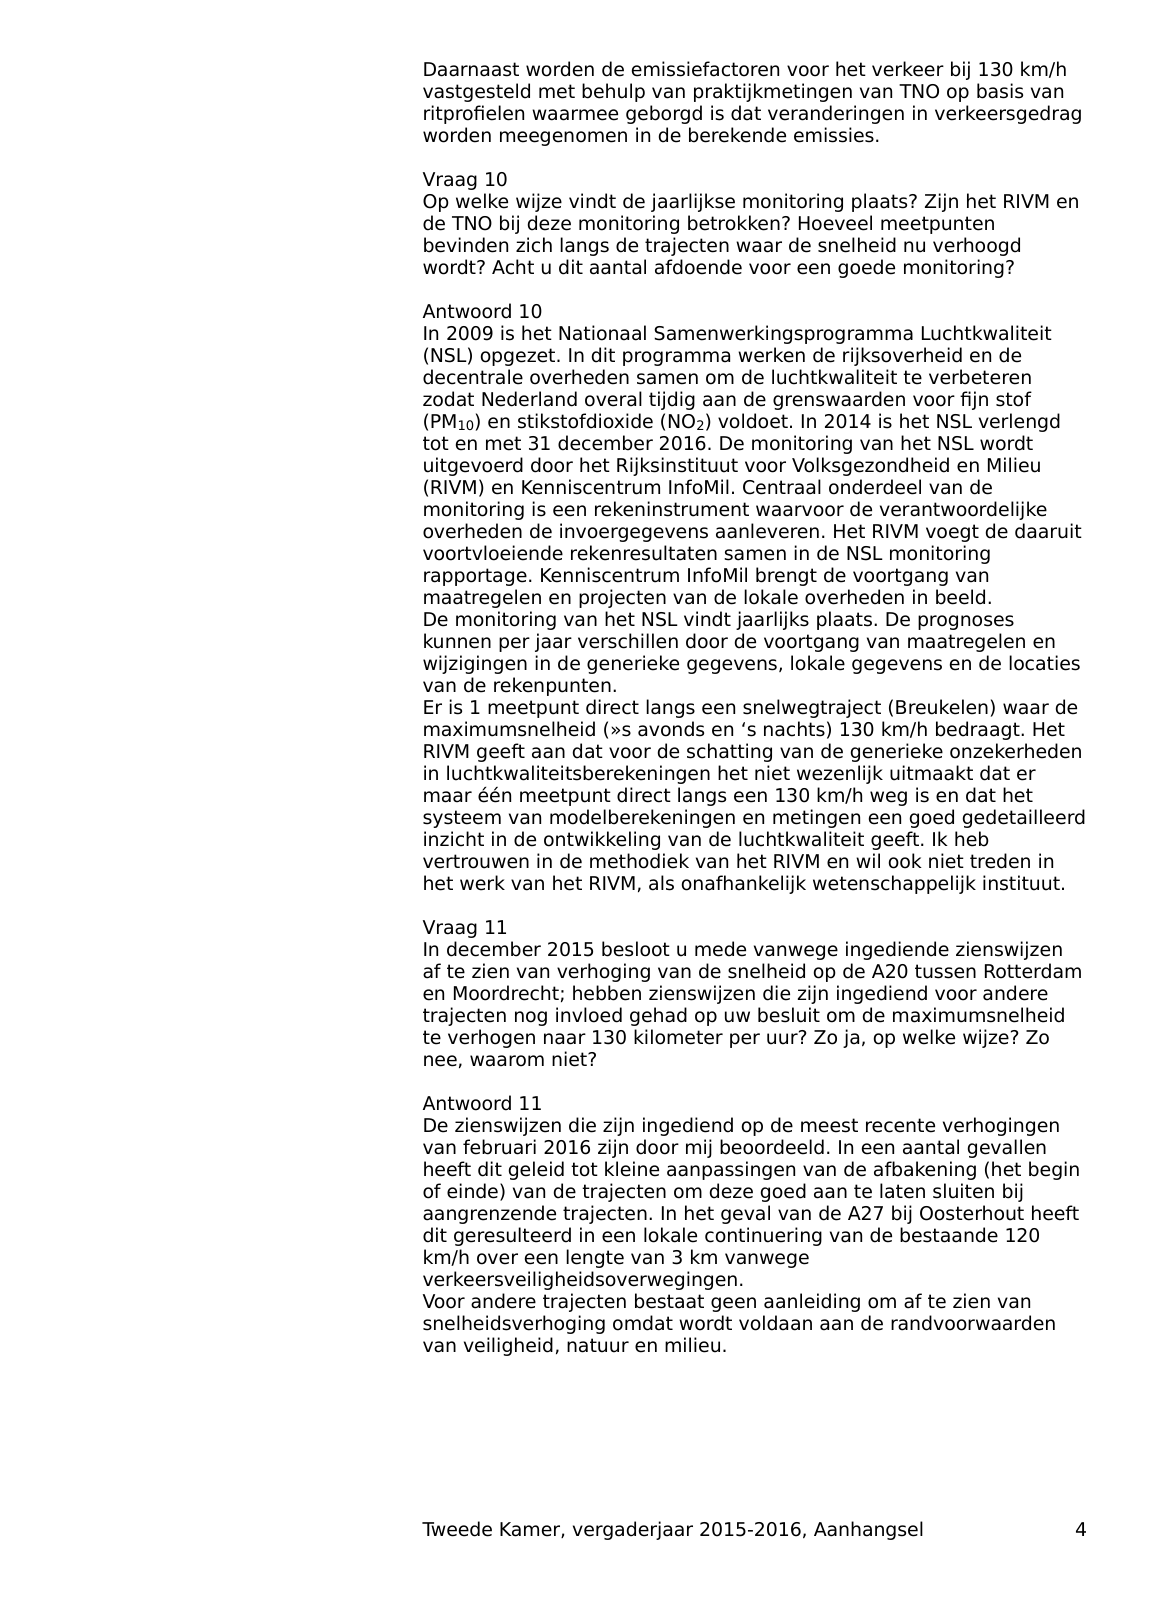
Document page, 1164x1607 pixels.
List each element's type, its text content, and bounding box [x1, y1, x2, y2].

text In 2009 is het Nationaal Samenwerkingsprogramma Luchtkwaliteit (NSL) opgezet. In dit programma werken de rijksoverheid en de decentrale overheden samen om de luchtkwaliteit te verbeteren zodat Nederland overal tijdig aan de grenswaarden voor fijn stof (PM10) en stikstofdioxide (NO2) voldoet. In 2014 is het NSL verlengd tot en met 31 december 2016. De monitoring van het NSL wordt uitgevoerd door het Rijksinstituut voor Volksgezondheid en Milieu (RIVM) en Kenniscentrum InfoMil. Centraal onderdeel van de monitoring is een rekeninstrument waarvoor de verantwoordelijke overheden de invoergegevens aanleveren. Het RIVM voegt de daaruit voortvloeiende rekenresultaten samen in de NSL monitoring rapportage. Kenniscentrum InfoMil brengt de voortgang van maatregelen en projecten van de lokale overheden in beeld. [422, 323, 1087, 609]
text Antwoord 10 [422, 301, 1087, 323]
text De monitoring van het NSL vindt jaarlijks plaats. De prognoses kunnen per jaar verschillen door de voortgang van maatregelen en wijzigingen in de generieke gegevens, lokale gegevens en de locaties van de rekenpunten. [422, 609, 1087, 697]
text Antwoord 11 [422, 1093, 1087, 1115]
text Voor andere trajecten bestaat geen aanleiding om af te zien van snelheidsverhoging omdat wordt voldaan aan de randvoorwaarden van veiligheid, natuur en milieu. [422, 1291, 1087, 1357]
text Er is 1 meetpunt direct langs een snelwegtraject (Breukelen) waar de maximumsnelheid (»s avonds en ‘s nachts) 130 km/h bedraagt. Het RIVM geeft aan dat voor de schatting van de generieke onzekerheden in luchtkwaliteitsberekeningen het niet wezenlijk uitmaakt dat er maar één meetpunt direct langs een 130 km/h weg is en dat het systeem van modelberekeningen en metingen een goed gedetailleerd inzicht in de ontwikkeling van de luchtkwaliteit geeft. Ik heb vertrouwen in de methodiek van het RIVM en wil ook niet treden in het werk van het RIVM, als onafhankelijk wetenschappelijk instituut. [422, 697, 1087, 895]
text In december 2015 besloot u mede vanwege ingediende zienswijzen af te zien van verhoging van de snelheid op de A20 tussen Rotterdam en Moordrecht; hebben zienswijzen die zijn ingediend voor andere trajecten nog invloed gehad op uw besluit om de maximumsnelheid te verhogen naar 130 kilometer per uur? Zo ja, op welke wijze? Zo nee, waarom niet? [422, 939, 1087, 1071]
text Vraag 10 [422, 169, 1087, 191]
text De zienswijzen die zijn ingediend op de meest recente verhogingen van februari 2016 zijn door mij beoordeeld. In een aantal gevallen heeft dit geleid tot kleine aanpassingen van de afbakening (het begin of einde) van de trajecten om deze goed aan te laten sluiten bij aangrenzende trajecten. In het geval van de A27 bij Oosterhout heeft dit geresulteerd in een lokale continuering van de bestaande 120 km/h over een lengte van 3 km vanwege verkeersveiligheidsoverwegingen. [422, 1115, 1087, 1291]
text Op welke wijze vindt de jaarlijkse monitoring plaats? Zijn het RIVM en de TNO bij deze monitoring betrokken? Hoeveel meetpunten bevinden zich langs de trajecten waar de snelheid nu verhoogd wordt? Acht u dit aantal afdoende voor een goede monitoring? [422, 191, 1087, 279]
text Daarnaast worden de emissiefactoren voor het verkeer bij 130 km/h vastgesteld met behulp van praktijkmetingen van TNO op basis van ritprofielen waarmee geborgd is dat veranderingen in verkeersgedrag worden meegenomen in de berekende emissies. [422, 59, 1087, 147]
text Vraag 11 [422, 917, 1087, 939]
